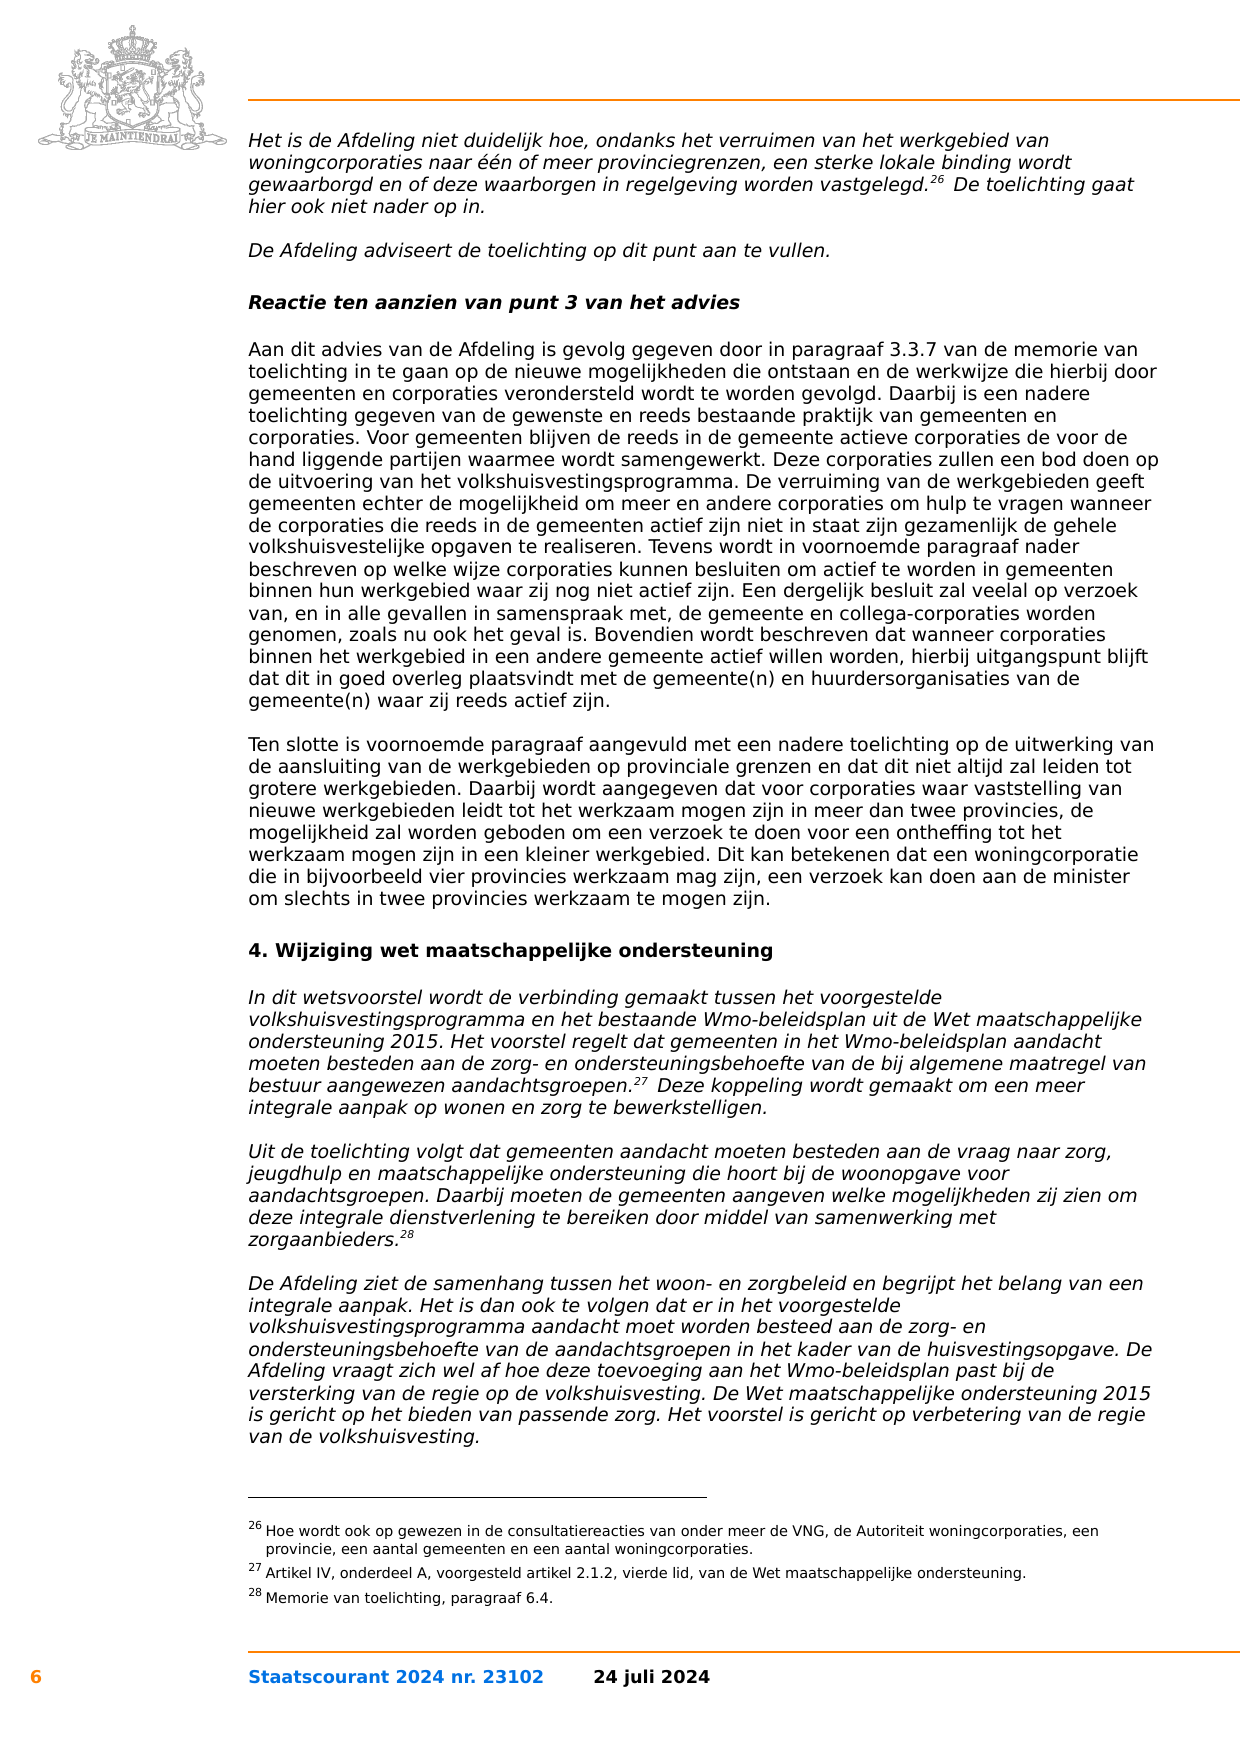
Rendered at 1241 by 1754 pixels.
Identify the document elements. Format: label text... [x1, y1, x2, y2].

text Hoe wordt ook op gewezen in de consultatiereacties van onder meer de VNG, de Autoriteit woningcorporaties, een provincie, een aantal gemeenten en een aantal woningcorporaties. [248, 1519, 1163, 1558]
text Aan dit advies van de Afdeling is gevolg gegeven door in paragraaf 3.3.7 van de memorie van toelichting in te gaan op de nieuwe mogelijkheden die ontstaan en de werkwijze die hierbij door gemeenten en corporaties verondersteld wordt te worden gevolgd. Daarbij is een nadere toelichting gegeven van de gewenste en reeds bestaande praktijk van gemeenten en corporaties. Voor gemeenten blijven de reeds in de gemeente actieve corporaties de voor de hand liggende partijen waarmee wordt samengewerkt. Deze corporaties zullen een bod doen op de uitvoering van het volkshuisvestingsprogramma. De verruiming van de werkgebieden geeft gemeenten echter de mogelijkheid om meer en andere corporaties om hulp te vragen wanneer de corporaties die reeds in de gemeenten actief zijn niet in staat zijn gezamenlijk de gehele volkshuisvestelijke opgaven te realiseren. Tevens wordt in voornoemde paragraaf nader beschreven op welke wijze corporaties kunnen besluiten om actief te worden in gemeenten binnen hun werkgebied waar zij nog niet actief zijn. Een dergelijk besluit zal veelal op verzoek van, en in alle gevallen in samenspraak met, de gemeente en collega-corporaties worden genomen, zoals nu ook het geval is. Bovendien wordt beschreven dat wanneer corporaties binnen het werkgebied in een andere gemeente actief willen worden, hierbij uitgangspunt blijft dat dit in goed overleg plaatsvindt met de gemeente(n) en huurdersorganisaties van de gemeente(n) waar zij reeds actief zijn. [248, 339, 1163, 712]
text Uit de toelichting volgt dat gemeenten aandacht moeten besteden aan de vraag naar zorg, jeugdhulp en maatschappelijke ondersteuning die hoort bij de woonopgave voor aandachtsgroepen. Daarbij moeten de gemeenten aangeven welke mogelijkheden zij zien om deze integrale dienstverlening te bereiken door middel van samenwerking met zorgaanbieders. [248, 1141, 1163, 1251]
subtitle Reactie ten aanzien van punt 3 van het advies [248, 292, 1163, 314]
text In dit wetsvoorstel wordt de verbinding gemaakt tussen het voorgestelde volkshuisvestingsprogramma en het bestaande Wmo-beleidsplan uit de Wet maatschappelijke ondersteuning 2015. Het voorstel regelt dat gemeenten in het Wmo-beleidsplan aandacht moeten besteden aan de zorg- en ondersteuningsbehoefte van de bij algemene maatregel van bestuur aangewezen aandachtsgroepen. Deze koppeling wordt gemaakt om een meer integrale aanpak op wonen en zorg te bewerkstelligen. [248, 987, 1163, 1119]
text Ten slotte is voornoemde paragraaf aangevuld met een nadere toelichting op de uitwerking van de aansluiting van de werkgebieden op provinciale grenzen en dat dit niet altijd zal leiden tot grotere werkgebieden. Daarbij wordt aangegeven dat voor corporaties waar vaststelling van nieuwe werkgebieden leidt tot het werkzaam mogen zijn in meer dan twee provincies, de mogelijkheid zal worden geboden om een verzoek te doen voor een ontheffing tot het werkzaam mogen zijn in een kleiner werkgebied. Dit kan betekenen dat een woningcorporatie die in bijvoorbeeld vier provincies werkzaam mag zijn, een verzoek kan doen aan de minister om slechts in twee provincies werkzaam te mogen zijn. [248, 734, 1163, 910]
picture [38, 25, 227, 150]
text De Afdeling adviseert de toelichting op dit punt aan te vullen. [248, 240, 1163, 262]
text Memorie van toelichting, paragraaf 6.4. [248, 1586, 1163, 1608]
text Artikel IV, onderdeel A, voorgesteld artikel 2.1.2, vierde lid, van de Wet maatschappelijke ondersteuning. [248, 1561, 1163, 1583]
subtitle 4. Wijziging wet maatschappelijke ondersteuning [248, 940, 1163, 962]
text Het is de Afdeling niet duidelijk hoe, ondanks het verruimen van het werkgebied van woningcorporaties naar één of meer provinciegrenzen, een sterke lokale binding wordt gewaarborgd en of deze waarborgen in regelgeving worden vastgelegd. De toelichting gaat hier ook niet nader op in. [248, 130, 1163, 218]
text De Afdeling ziet de samenhang tussen het woon- en zorgbeleid en begrijpt het belang van een integrale aanpak. Het is dan ook te volgen dat er in het voorgestelde volkshuisvestingsprogramma aandacht moet worden besteed aan de zorg- en ondersteuningsbehoefte van de aandachtsgroepen in het kader van de huisvestingsopgave. De Afdeling vraagt zich wel af hoe deze toevoeging aan het Wmo-beleidsplan past bij de versterking van de regie op de volkshuisvesting. De Wet maatschappelijke ondersteuning 2015 is gericht op het bieden van passende zorg. Het voorstel is gericht op verbetering van de regie van de volkshuisvesting. [248, 1272, 1163, 1448]
